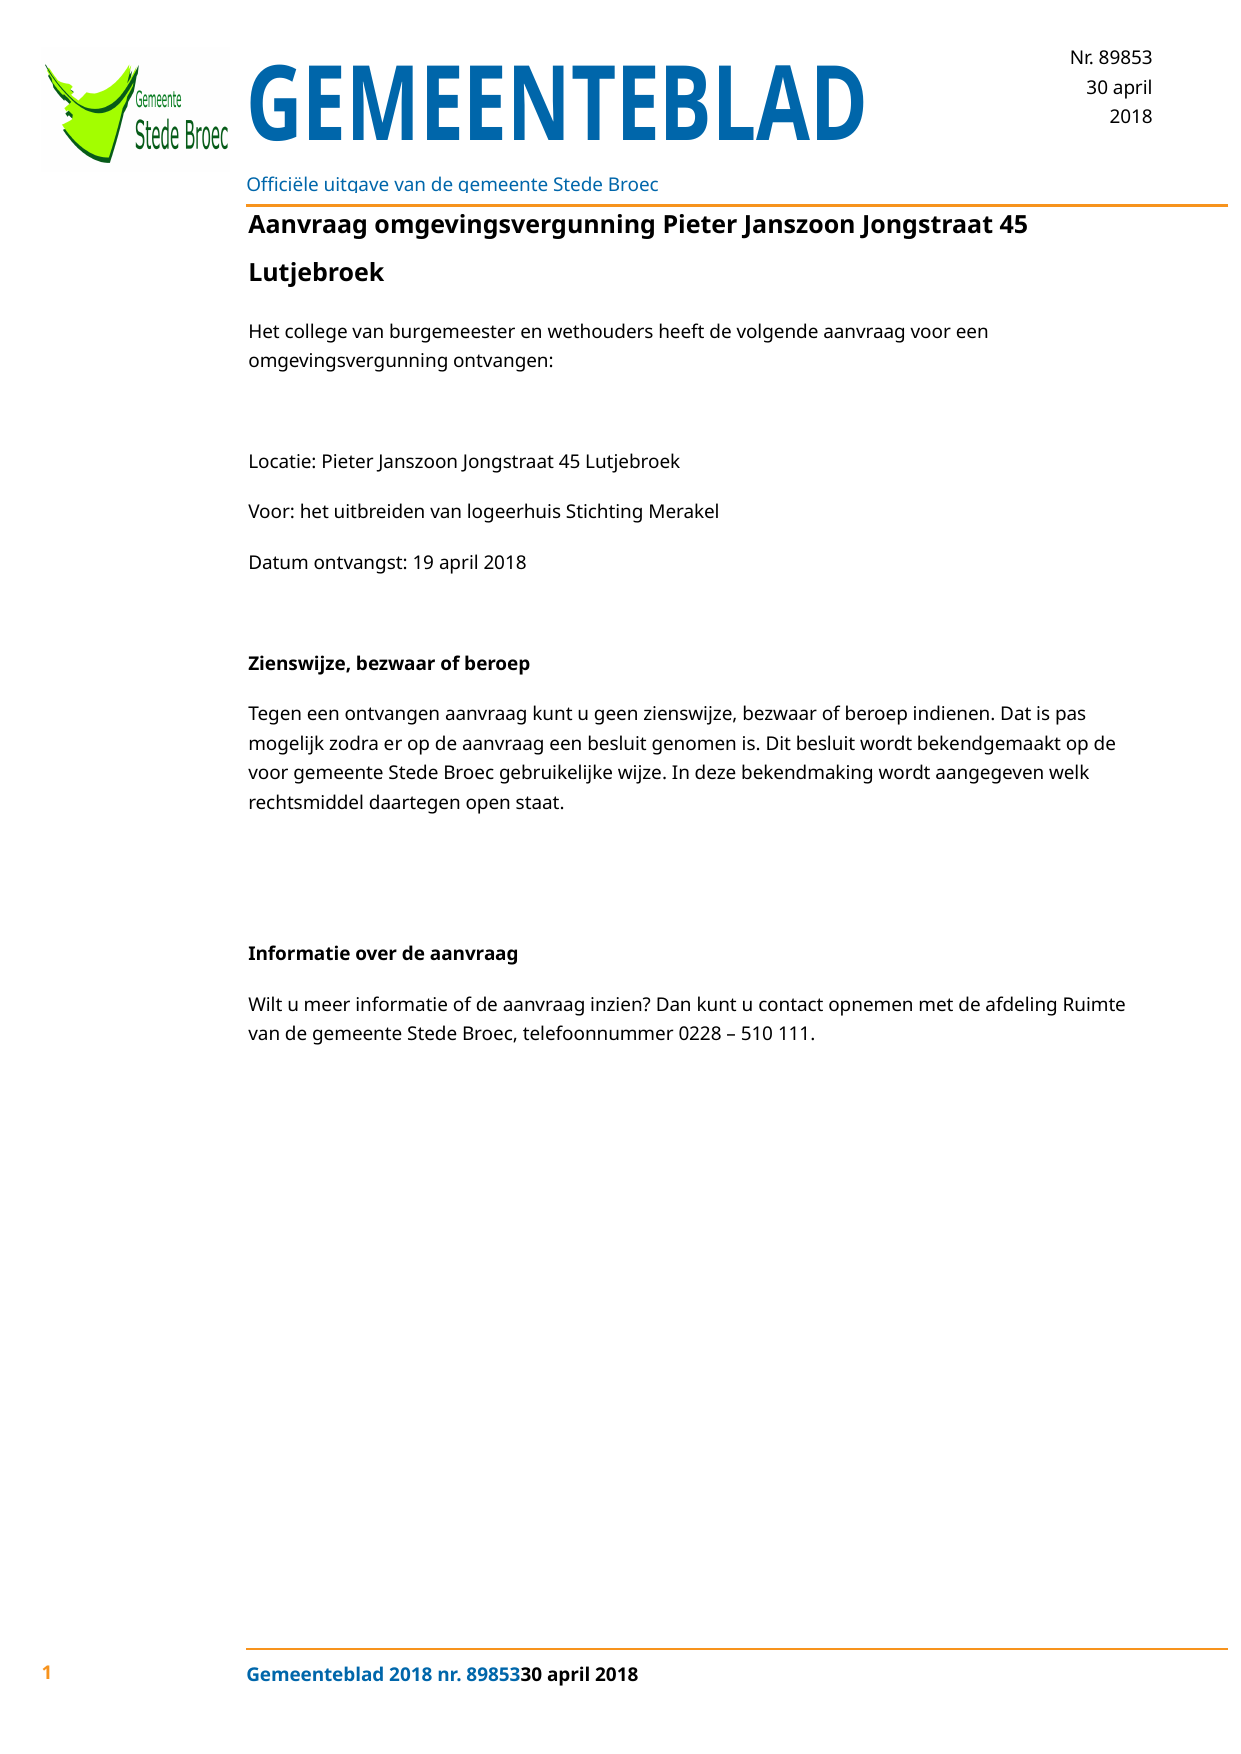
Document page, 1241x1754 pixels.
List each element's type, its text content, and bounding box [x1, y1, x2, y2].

picture [41, 47, 231, 172]
text Zienswijze, bezwaar of beroep [248, 650, 1152, 676]
text Datum ontvangst: 19 april 2018 [248, 549, 1152, 575]
text Het college van burgemeester en wethouders heeft de volgende aanvraag voor een omgevingsvergunning ontvangen: [248, 318, 1152, 373]
text Locatie: Pieter Janszoon Jongstraat 45 Lutjebroek [248, 448, 1152, 474]
text Tegen een ontvangen aanvraag kunt u geen zienswijze, bezwaar of beroep indienen. Dat is pas mogelijk zodra er op de aanvraag een besluit genomen is. Dit besluit wordt bekendgemaakt op de voor gemeente Stede Broec gebruikelijke wijze. In deze bekendmaking wordt aangegeven welk rechtsmiddel daartegen open staat. [248, 700, 1152, 815]
text Voor: het uitbreiden van logeerhuis Stichting Merakel [248, 499, 1152, 524]
text Informatie over de aanvraag [248, 940, 1152, 966]
text Wilt u meer informatie of de aanvraag inzien? Dan kunt u contact opnemen met de afdeling Ruimte van de gemeente Stede Broec, telefoonnummer 0228 – 510 111. [248, 991, 1152, 1046]
text Aanvraag omgevingsvergunning Pieter Janszoon Jongstraat 45 Lutjebroek [248, 207, 1152, 288]
